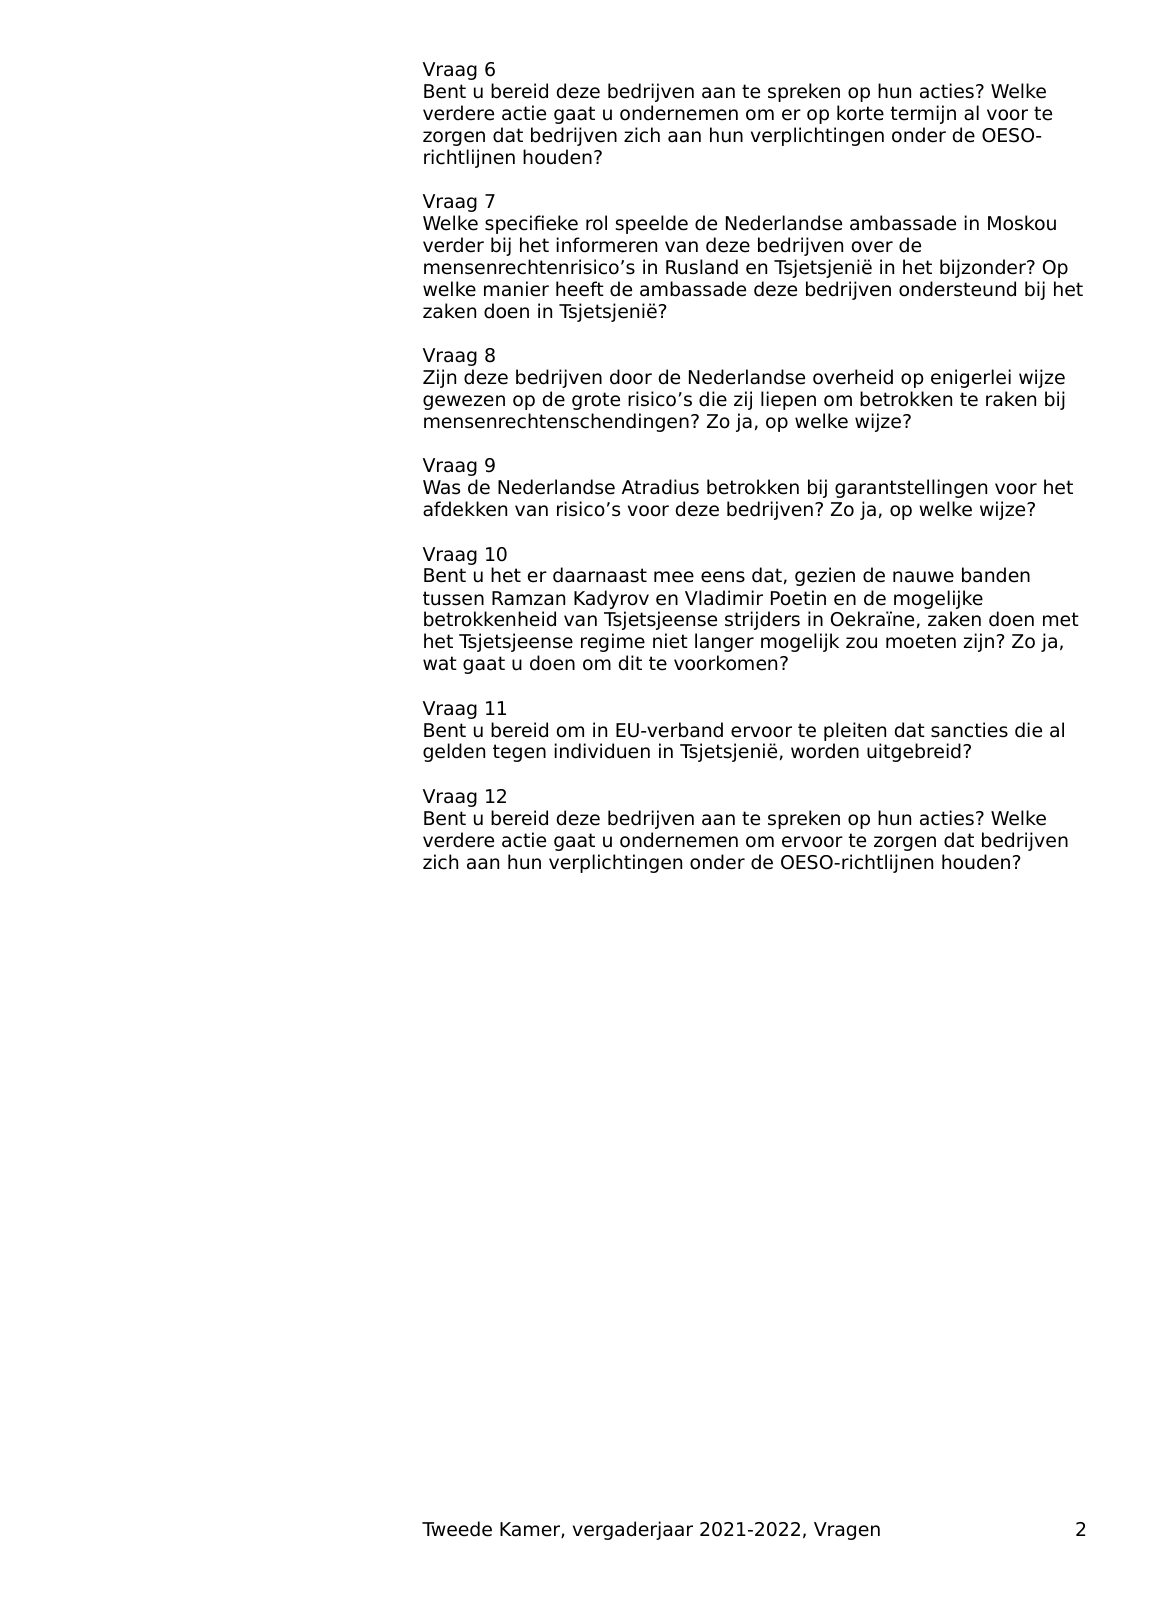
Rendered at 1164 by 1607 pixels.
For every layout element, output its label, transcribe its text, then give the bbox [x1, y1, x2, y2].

text Vraag 9 [422, 455, 1087, 477]
text Vraag 11 [422, 697, 1087, 719]
text Welke specifieke rol speelde de Nederlandse ambassade in Moskou verder bij het informeren van deze bedrijven over de mensenrechtenrisico’s in Rusland en Tsjetsjenië in het bijzonder? Op welke manier heeft de ambassade deze bedrijven ondersteund bij het zaken doen in Tsjetsjenië? [422, 213, 1087, 323]
text Vraag 6 [422, 59, 1087, 81]
text Vraag 10 [422, 543, 1087, 565]
text Zijn deze bedrijven door de Nederlandse overheid op enigerlei wijze gewezen op de grote risico’s die zij liepen om betrokken te raken bij mensenrechtenschendingen? Zo ja, op welke wijze? [422, 367, 1087, 433]
text Vraag 7 [422, 191, 1087, 213]
text Bent u het er daarnaast mee eens dat, gezien de nauwe banden tussen Ramzan Kadyrov en Vladimir Poetin en de mogelijke betrokkenheid van Tsjetsjeense strijders in Oekraïne, zaken doen met het Tsjetsjeense regime niet langer mogelijk zou moeten zijn? Zo ja, wat gaat u doen om dit te voorkomen? [422, 565, 1087, 675]
text Bent u bereid deze bedrijven aan te spreken op hun acties? Welke verdere actie gaat u ondernemen om ervoor te zorgen dat bedrijven zich aan hun verplichtingen onder de OESO-richtlijnen houden? [422, 808, 1087, 873]
text Was de Nederlandse Atradius betrokken bij garantstellingen voor het afdekken van risico’s voor deze bedrijven? Zo ja, op welke wijze? [422, 477, 1087, 521]
text Vraag 12 [422, 786, 1087, 808]
text Bent u bereid deze bedrijven aan te spreken op hun acties? Welke verdere actie gaat u ondernemen om er op korte termijn al voor te zorgen dat bedrijven zich aan hun verplichtingen onder de OESO-richtlijnen houden? [422, 81, 1087, 169]
text Bent u bereid om in EU-verband ervoor te pleiten dat sancties die al gelden tegen individuen in Tsjetsjenië, worden uitgebreid? [422, 719, 1087, 763]
text Vraag 8 [422, 345, 1087, 367]
